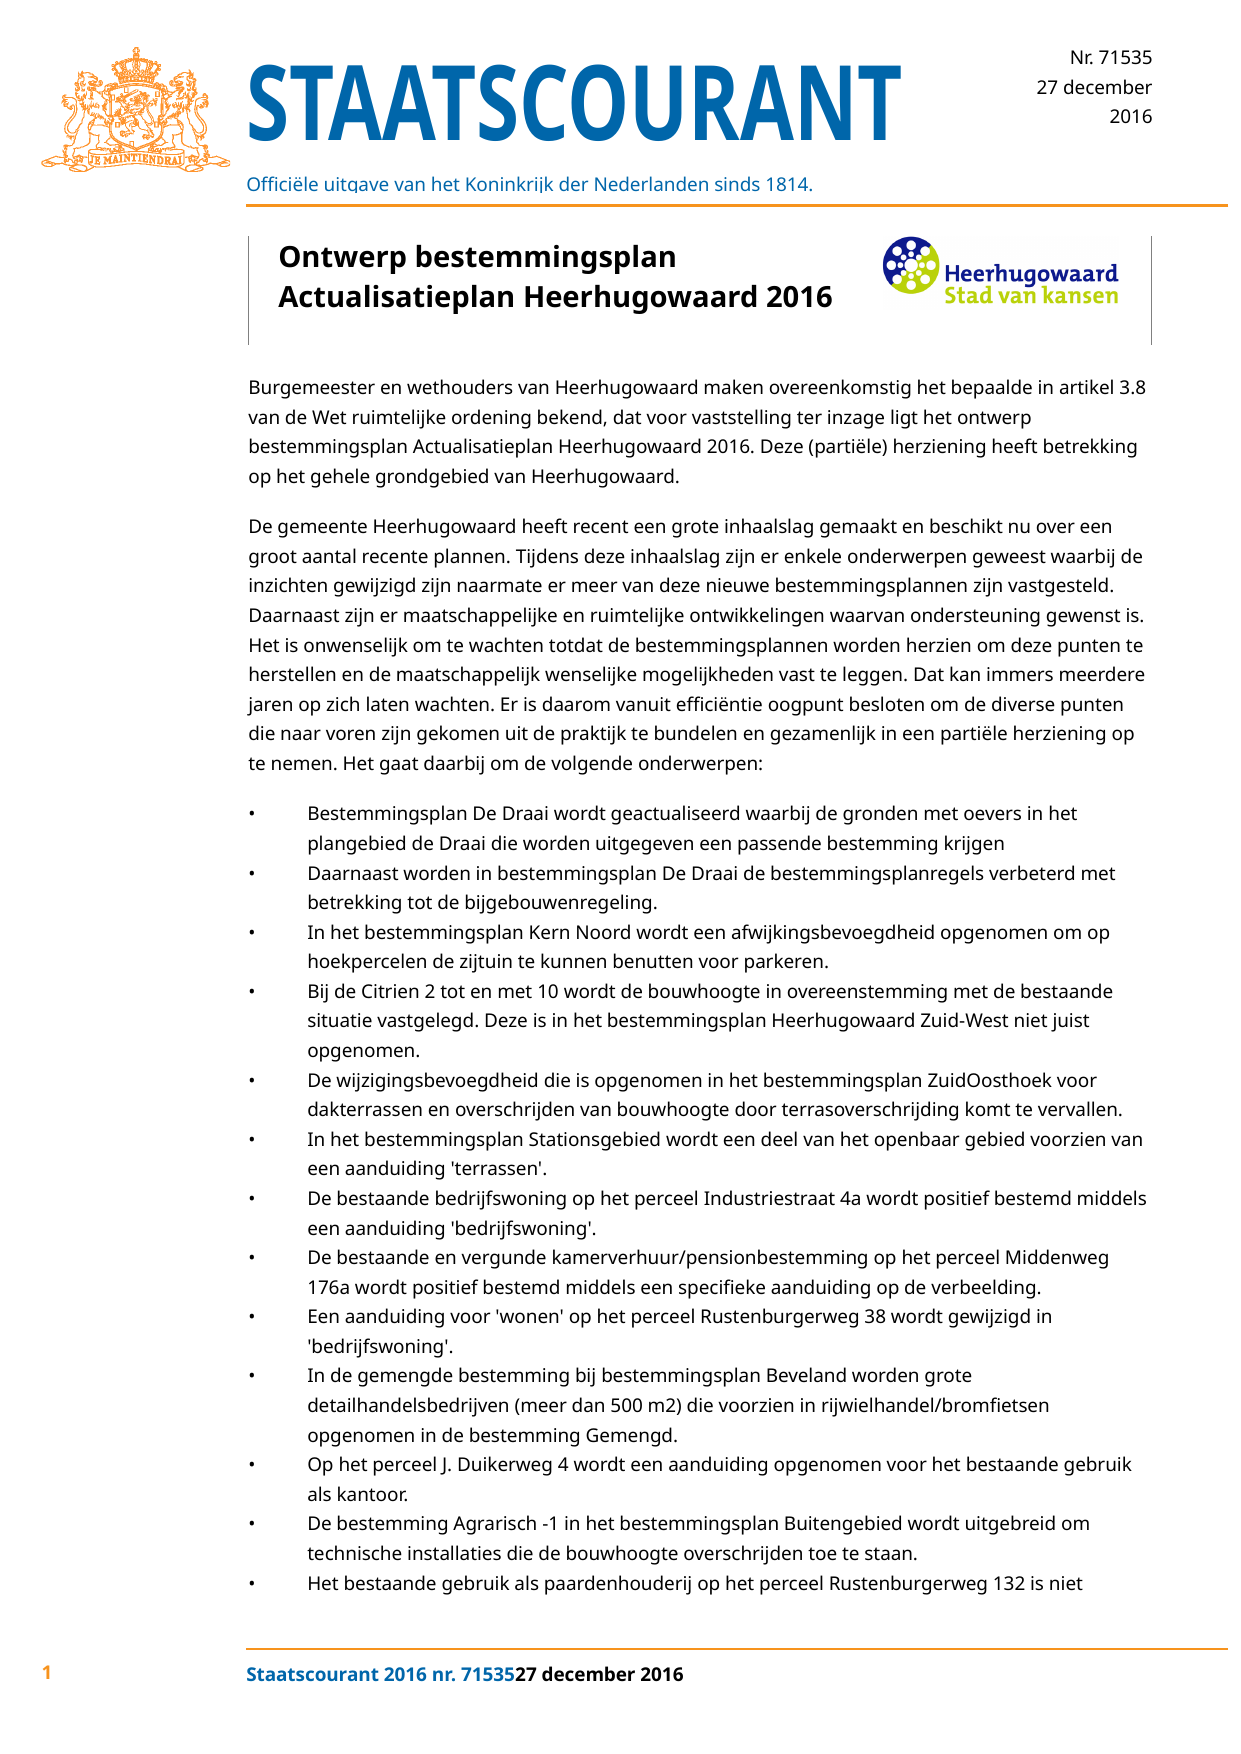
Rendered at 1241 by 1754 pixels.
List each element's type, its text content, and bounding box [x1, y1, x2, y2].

table_header [1119, 236, 1151, 309]
table_header Ontwerp bestemmingsplan Actualisatieplan Heerhugowaard 2016 [249, 236, 850, 345]
picture [41, 47, 231, 172]
list Het bestaande gebruik als paardenhouderij op het perceel Rustenburgerweg 132 is niet [248, 1570, 1152, 1595]
list Bestemmingsplan De Draai wordt geactualiseerd waarbij de gronden met oevers in het plangebied de Draai die worden uitgegeven een passende bestemming krijgen [248, 801, 1152, 856]
list Een aanduiding voor 'wonen' op het perceel Rustenburgerweg 38 wordt gewijzigd in 'bedrijfswoning'. [248, 1303, 1152, 1359]
list Op het perceel J. Duikerweg 4 wordt een aanduiding opgenomen voor het bestaande gebruik als kantoor. [248, 1451, 1152, 1507]
list In het bestemmingsplan Kern Noord wordt een afwijkingsbevoegdheid opgenomen om op hoekpercelen de zijtuin te kunnen benutten voor parkeren. [248, 919, 1152, 974]
list De bestaande en vergunde kamerverhuur/pensionbestemming op het perceel Middenweg 176a wordt positief bestemd middels een specifieke aanduiding op de verbeelding. [248, 1244, 1152, 1299]
list De bestemming Agrarisch -1 in het bestemmingsplan Buitengebied wordt uitgebreid om technische installaties die de bouwhoogte overschrijden toe te staan. [248, 1511, 1152, 1566]
list In het bestemmingsplan Stationsgebied wordt een deel van het openbaar gebied voorzien van een aanduiding 'terrassen'. [248, 1126, 1152, 1181]
table_header [850, 310, 1151, 345]
list Daarnaast worden in bestemmingsplan De Draai de bestemmingsplanregels verbeterd met betrekking tot de bijgebouwenregeling. [248, 860, 1152, 915]
text De gemeente Heerhugowaard heeft recent een grote inhaalslag gemaakt en beschikt nu over een groot aantal recente plannen. Tijdens deze inhaalslag zijn er enkele onderwerpen geweest waarbij de inzichten gewijzigd zijn naarmate er meer van deze nieuwe bestemmingsplannen zijn vastgesteld. Daarnaast zijn er maatschappelijke en ruimtelijke ontwikkelingen waarvan ondersteuning gewenst is. Het is onwenselijk om te wachten totdat de bestemmingsplannen worden herzien om deze punten te herstellen en de maatschappelijk wenselijke mogelijkheden vast te leggen. Dat kan immers meerdere jaren op zich laten wachten. Er is daarom vanuit efficiëntie oogpunt besloten om de diverse punten die naar voren zijn gekomen uit de praktijk te bundelen en gezamenlijk in een partiële herziening op te nemen. Het gaat daarbij om de volgende onderwerpen: [248, 513, 1152, 776]
table_header [850, 236, 882, 309]
list Bij de Citrien 2 tot en met 10 wordt de bouwhoogte in overeenstemming met de bestaande situatie vastgelegd. Deze is in het bestemmingsplan Heerhugowaard Zuid-West niet juist opgenomen. [248, 978, 1152, 1063]
text Burgemeester en wethouders van Heerhugowaard maken overeenkomstig het bepaalde in artikel 3.8 van de Wet ruimtelijke ordening bekend, dat voor vaststelling ter inzage ligt het ontwerp bestemmingsplan Actualisatieplan Heerhugowaard 2016. Deze (partiële) herziening heeft betrekking op het gehele grondgebied van Heerhugowaard. [248, 374, 1152, 489]
list De bestaande bedrijfswoning op het perceel Industriestraat 4a wordt positief bestemd middels een aanduiding 'bedrijfswoning'. [248, 1185, 1152, 1240]
list In de gemengde bestemming bij bestemmingsplan Beveland worden grote detailhandelsbedrijven (meer dan 500 m2) die voorzien in rijwielhandel/bromfietsen opgenomen in de bestemming Gemengd. [248, 1363, 1152, 1447]
picture [882, 236, 1119, 310]
list De wijzigingsbevoegdheid die is opgenomen in het bestemmingsplan ZuidOosthoek voor dakterrassen en overschrijden van bouwhoogte door terrasoverschrijding komt te vervallen. [248, 1067, 1152, 1122]
